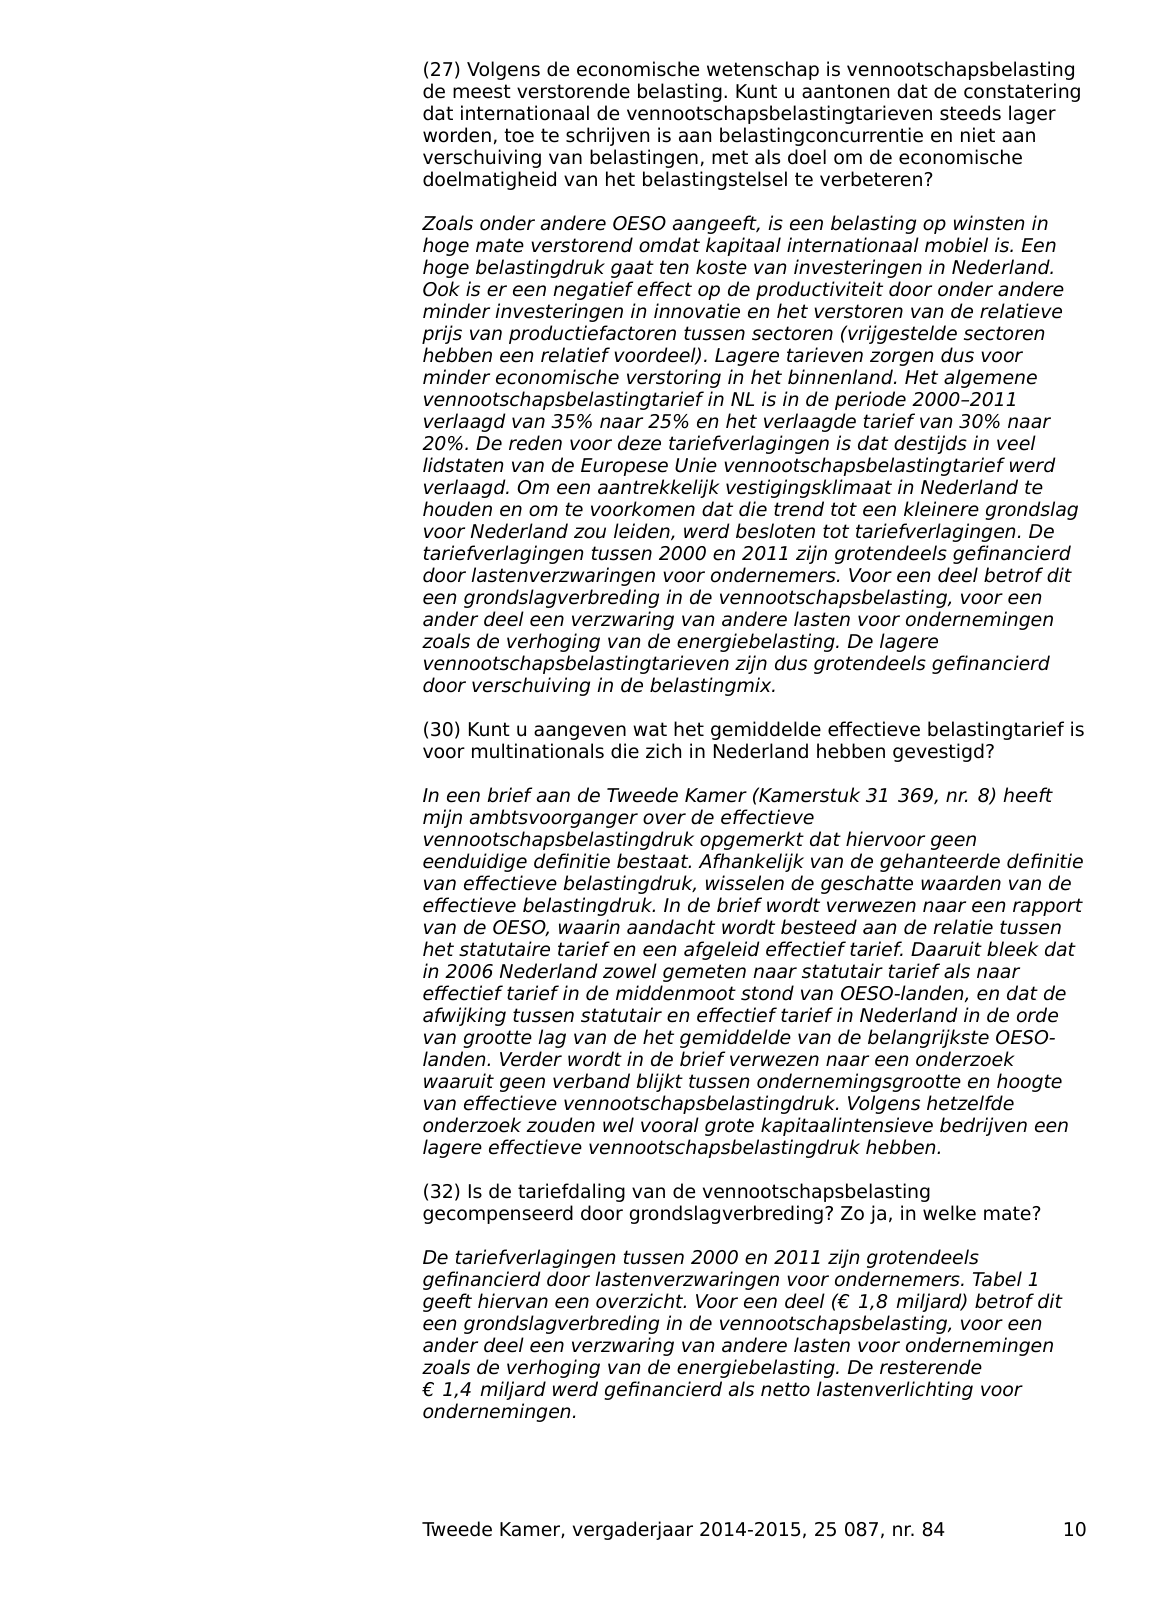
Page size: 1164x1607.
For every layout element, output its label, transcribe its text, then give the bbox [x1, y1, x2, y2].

text De tariefverlagingen tussen 2000 en 2011 zijn grotendeels gefinancierd door lastenverzwaringen voor ondernemers. Tabel 1 geeft hiervan een overzicht. Voor een deel (€ 1,8 miljard) betrof dit een grondslagverbreding in de vennootschapsbelasting, voor een ander deel een verzwaring van andere lasten voor ondernemingen zoals de verhoging van de energiebelasting. De resterende € 1,4 miljard werd gefinancierd als netto lastenverlichting voor ondernemingen. [422, 1247, 1087, 1423]
text (32) Is de tariefdaling van de vennootschapsbelasting gecompenseerd door grondslagverbreding? Zo ja, in welke mate? [422, 1181, 1087, 1225]
text Zoals onder andere OESO aangeeft, is een belasting op winsten in hoge mate verstorend omdat kapitaal internationaal mobiel is. Een hoge belastingdruk gaat ten koste van investeringen in Nederland. Ook is er een negatief effect op de productiviteit door onder andere minder investeringen in innovatie en het verstoren van de relatieve prijs van productiefactoren tussen sectoren (vrijgestelde sectoren hebben een relatief voordeel). Lagere tarieven zorgen dus voor minder economische verstoring in het binnenland. Het algemene vennootschapsbelastingtarief in NL is in de periode 2000–2011 verlaagd van 35% naar 25% en het verlaagde tarief van 30% naar 20%. De reden voor deze tariefverlagingen is dat destijds in veel lidstaten van de Europese Unie vennootschapsbelastingtarief werd verlaagd. Om een aantrekkelijk vestigingsklimaat in Nederland te houden en om te voorkomen dat die trend tot een kleinere grondslag voor Nederland zou leiden, werd besloten tot tariefverlagingen. De tariefverlagingen tussen 2000 en 2011 zijn grotendeels gefinancierd door lastenverzwaringen voor ondernemers. Voor een deel betrof dit een grondslagverbreding in de vennootschapsbelasting, voor een ander deel een verzwaring van andere lasten voor ondernemingen zoals de verhoging van de energiebelasting. De lagere vennootschapsbelastingtarieven zijn dus grotendeels gefinancierd door verschuiving in de belastingmix. [422, 213, 1087, 697]
text In een brief aan de Tweede Kamer (Kamerstuk 31 369, nr. 8) heeft mijn ambtsvoorganger over de effectieve vennootschapsbelastingdruk opgemerkt dat hiervoor geen eenduidige definitie bestaat. Afhankelijk van de gehanteerde definitie van effectieve belastingdruk, wisselen de geschatte waarden van de effectieve belastingdruk. In de brief wordt verwezen naar een rapport van de OESO, waarin aandacht wordt besteed aan de relatie tussen het statutaire tarief en een afgeleid effectief tarief. Daaruit bleek dat in 2006 Nederland zowel gemeten naar statutair tarief als naar effectief tarief in de middenmoot stond van OESO-landen, en dat de afwijking tussen statutair en effectief tarief in Nederland in de orde van grootte lag van de het gemiddelde van de belangrijkste OESO-landen. Verder wordt in de brief verwezen naar een onderzoek waaruit geen verband blijkt tussen ondernemingsgrootte en hoogte van effectieve vennootschapsbelastingdruk. Volgens hetzelfde onderzoek zouden wel vooral grote kapitaalintensieve bedrijven een lagere effectieve vennootschapsbelastingdruk hebben. [422, 785, 1087, 1159]
text (30) Kunt u aangeven wat het gemiddelde effectieve belastingtarief is voor multinationals die zich in Nederland hebben gevestigd? [422, 719, 1087, 763]
text (27) Volgens de economische wetenschap is vennootschapsbelasting de meest verstorende belasting. Kunt u aantonen dat de constatering dat internationaal de vennootschapsbelastingtarieven steeds lager worden, toe te schrijven is aan belastingconcurrentie en niet aan verschuiving van belastingen, met als doel om de economische doelmatigheid van het belastingstelsel te verbeteren? [422, 59, 1087, 191]
